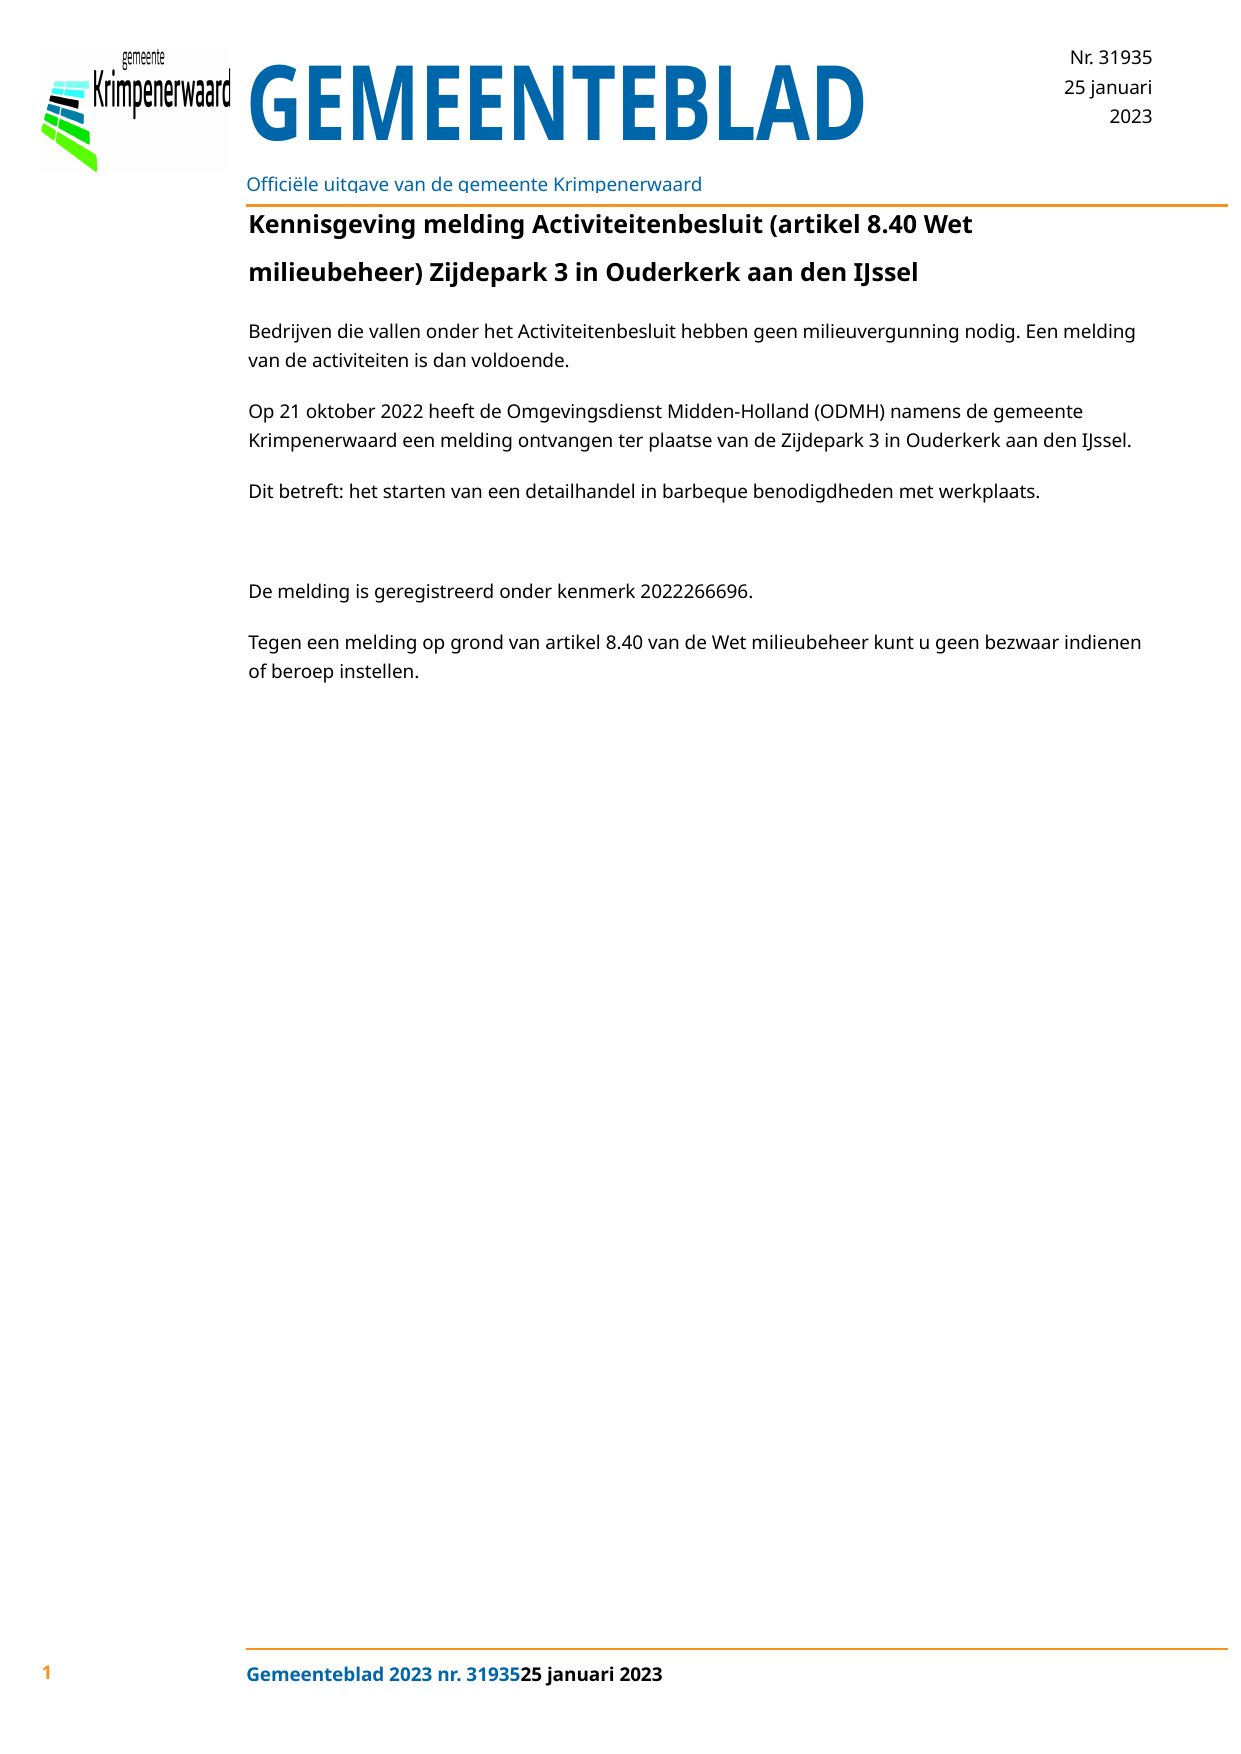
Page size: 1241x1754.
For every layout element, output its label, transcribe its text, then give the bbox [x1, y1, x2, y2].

text Op 21 oktober 2022 heeft de Omgevingsdienst Midden-Holland (ODMH) namens de gemeente Krimpenerwaard een melding ontvangen ter plaatse van de Zijdepark 3 in Ouderkerk aan den IJssel. [248, 398, 1152, 453]
text Kennisgeving melding Activiteitenbesluit (artikel 8.40 Wet milieubeheer) Zijdepark 3 in Ouderkerk aan den IJssel [248, 207, 1152, 288]
text Dit betreft: het starten van een detailhandel in barbeque benodigdheden met werkplaats. [248, 478, 1152, 504]
text Tegen een melding op grond van artikel 8.40 van de Wet milieubeheer kunt u geen bezwaar indienen of beroep instellen. [248, 629, 1152, 684]
text Bedrijven die vallen onder het Activiteitenbesluit hebben geen milieuvergunning nodig. Een melding van de activiteiten is dan voldoende. [248, 318, 1152, 373]
picture [41, 47, 231, 172]
text De melding is geregistreerd onder kenmerk 2022266696. [248, 579, 1152, 604]
